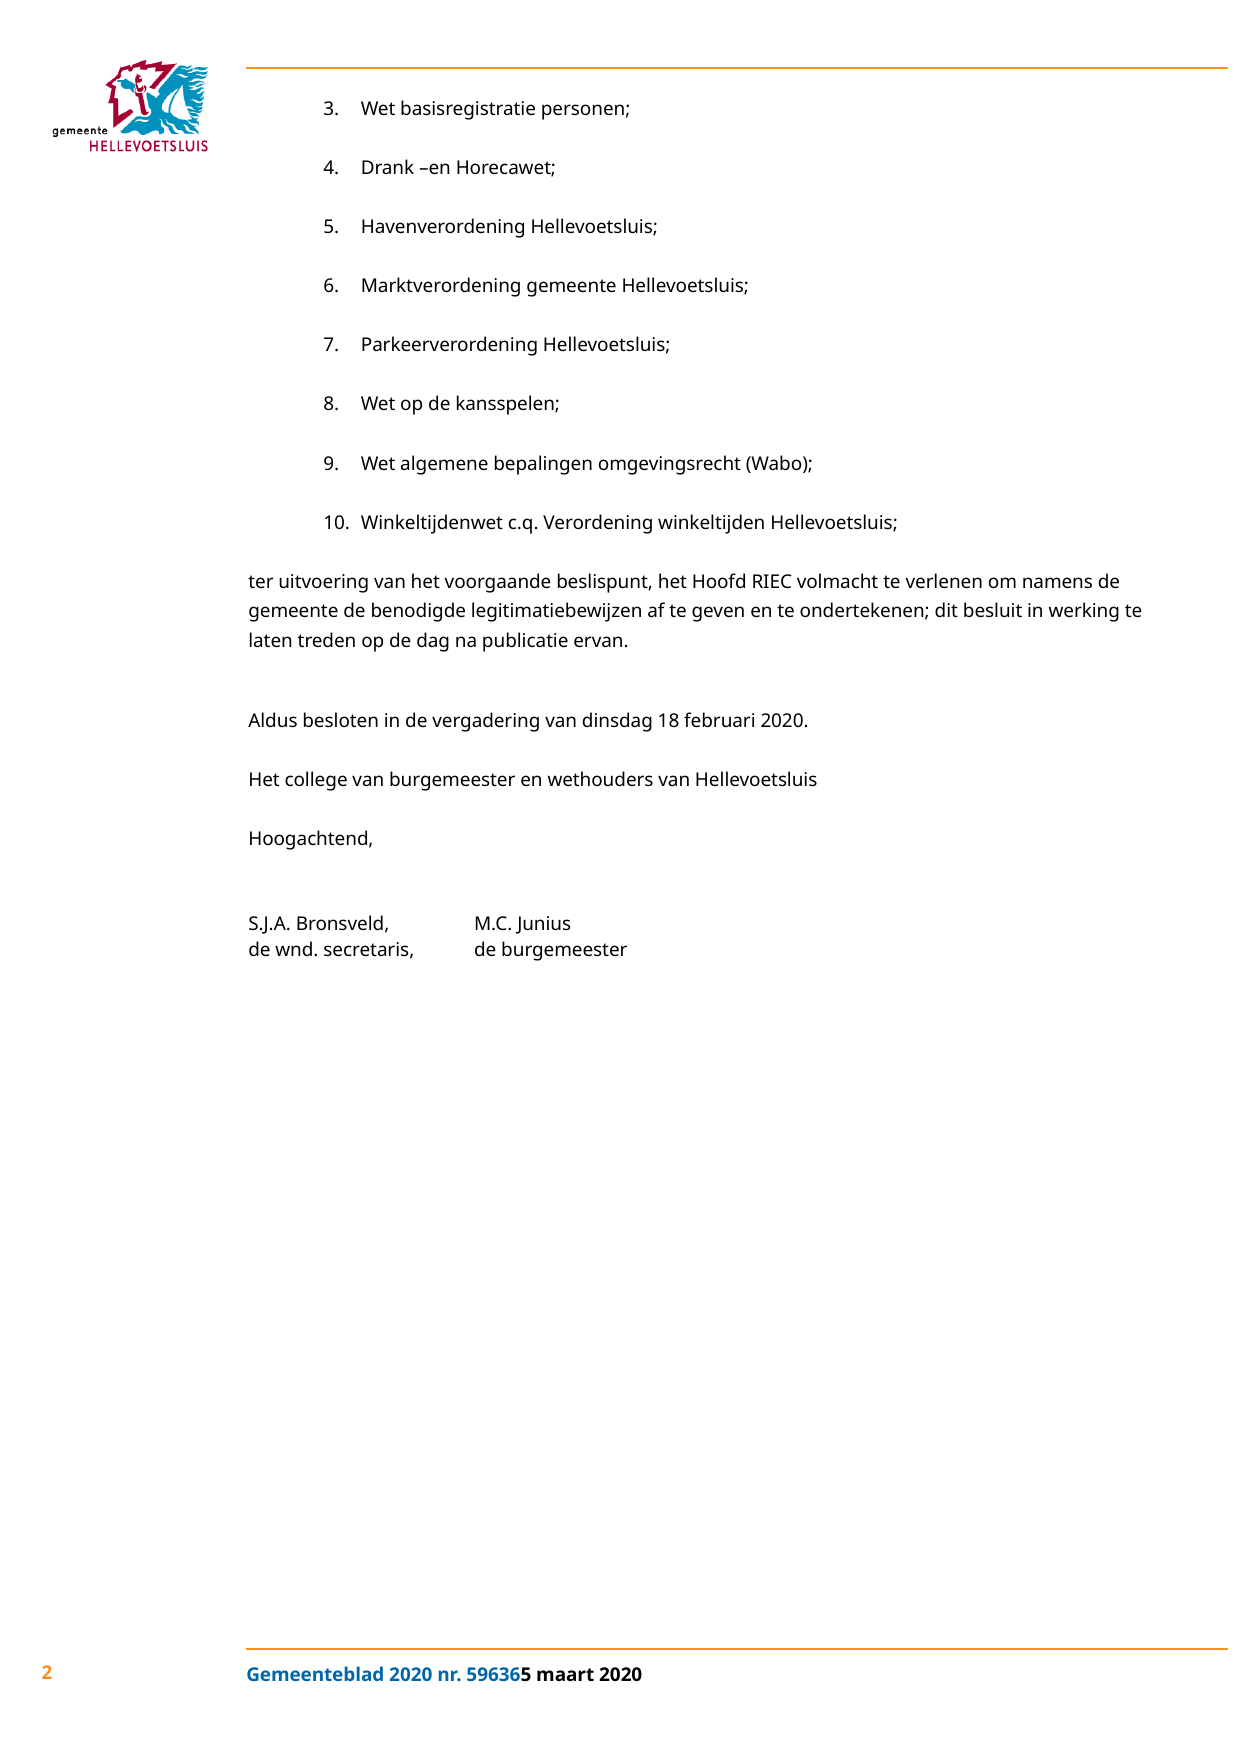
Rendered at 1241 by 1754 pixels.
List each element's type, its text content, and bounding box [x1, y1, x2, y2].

text Aldus besloten in de vergadering van dinsdag 18 februari 2020. [248, 707, 1152, 733]
table_cell S.J.A. Bronsveld, [248, 911, 474, 936]
table_cell de wnd. secretaris, [248, 936, 474, 962]
table_header [248, 885, 474, 911]
list Marktverordening gemeente Hellevoetsluis; [323, 272, 1152, 298]
text ter uitvoering van het voorgaande beslispunt, het Hoofd RIEC volmacht te verlenen om namens de gemeente de benodigde legitimatiebewijzen af te geven en te ondertekenen; dit besluit in werking te laten treden op de dag na publicatie ervan. [248, 568, 1152, 653]
table_cell M.C. Junius [474, 911, 700, 936]
text Hoogachtend, [248, 826, 1152, 851]
list Drank –en Horecawet; [323, 154, 1152, 180]
table_header [474, 885, 700, 911]
list Parkeerverordening Hellevoetsluis; [323, 331, 1152, 357]
text Het college van burgemeester en wethouders van Hellevoetsluis [248, 766, 1152, 792]
list Havenverordening Hellevoetsluis; [323, 213, 1152, 239]
list Wet basisregistratie personen; [323, 95, 1152, 121]
list Wet op de kansspelen; [323, 391, 1152, 416]
list Wet algemene bepalingen omgevingsrecht (Wabo); [323, 450, 1152, 476]
table_cell de burgemeester [474, 936, 700, 962]
list Winkeltijdenwet c.q. Verordening winkeltijden Hellevoetsluis; [323, 509, 1152, 535]
picture [41, 47, 231, 172]
